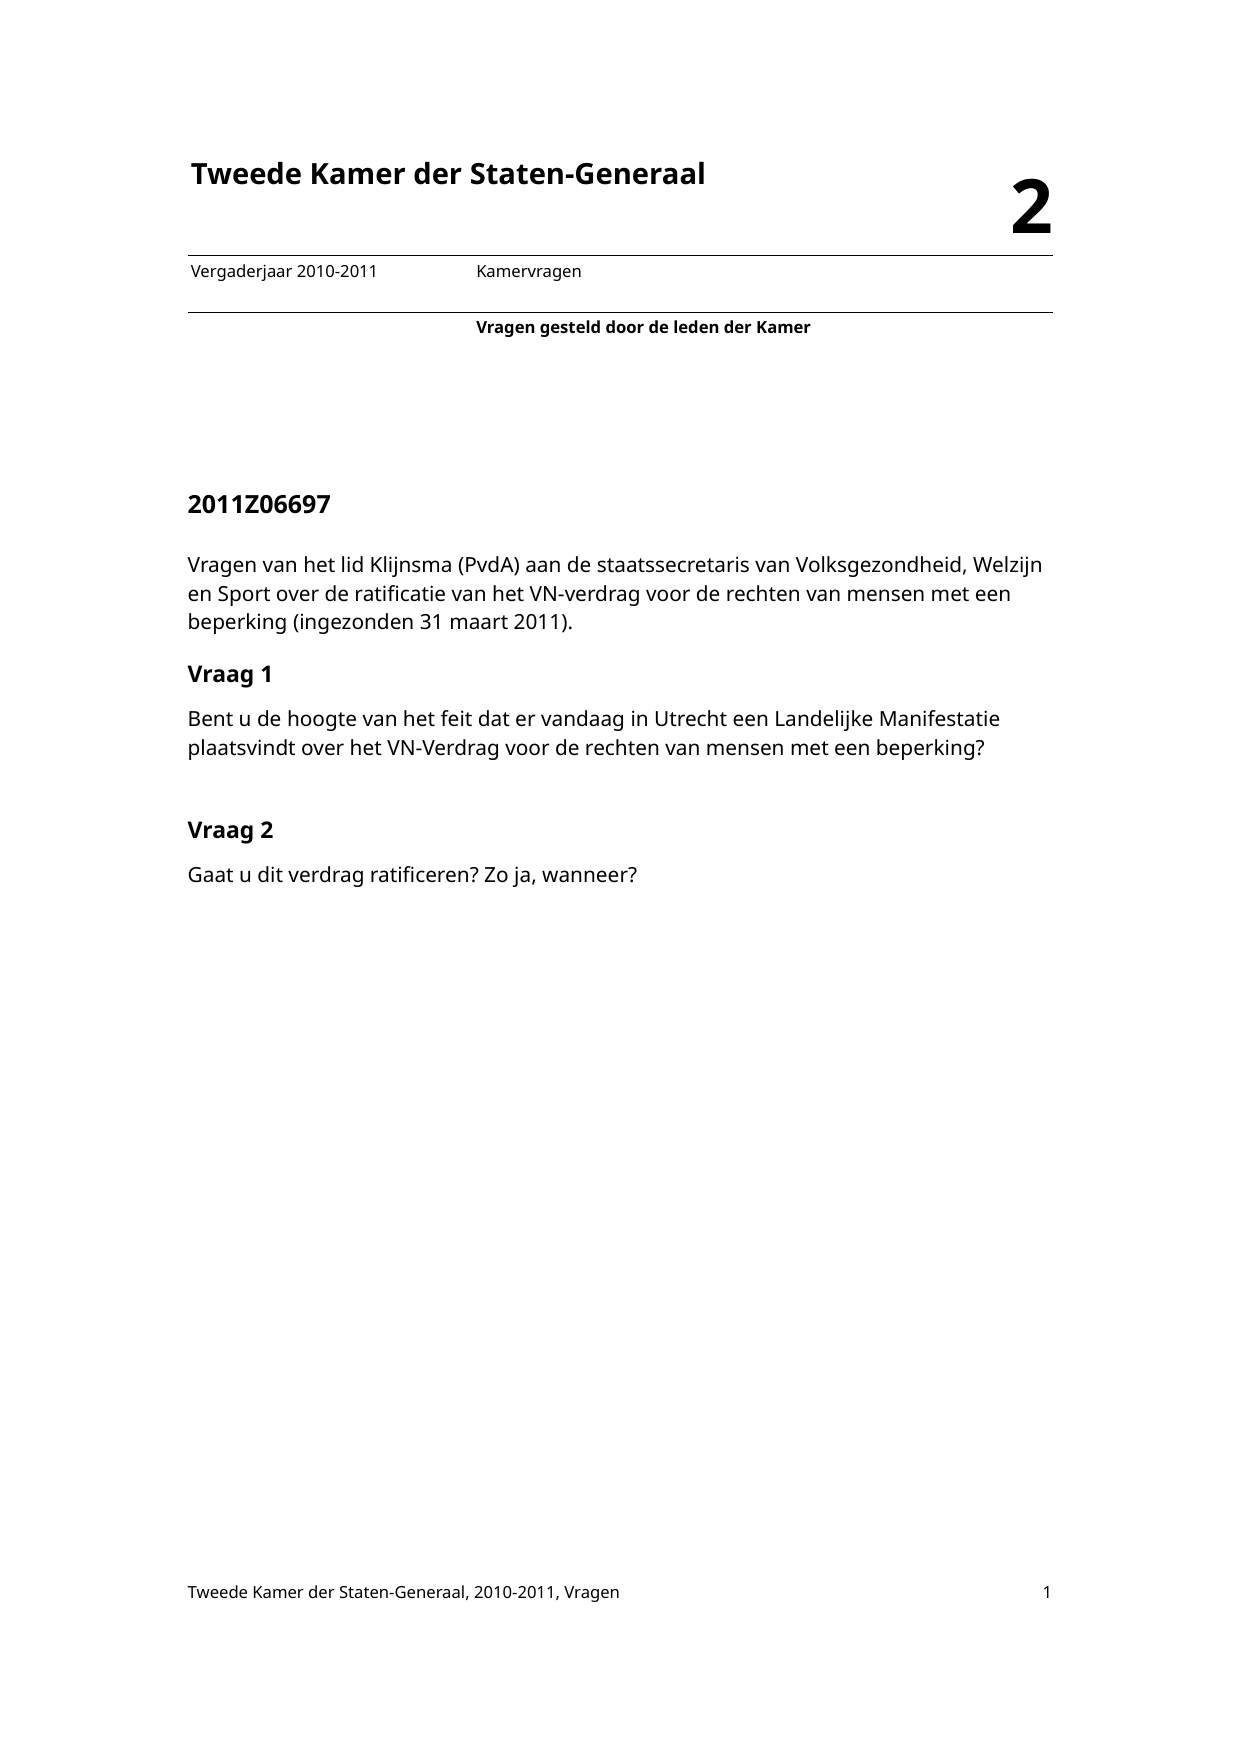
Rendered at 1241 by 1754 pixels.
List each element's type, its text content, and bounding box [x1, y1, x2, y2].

text Gaat u dit verdrag ratificeren? Zo ja, wanneer? [187, 860, 1053, 888]
text 2011Z06697 [187, 487, 1053, 521]
text Vragen van het lid Klijnsma (PvdA) aan de staatssecretaris van Volksgezondheid, Welzijn en Sport over de ratificatie van het VN-verdrag voor de rechten van mensen met een beperking (ingezonden 31 maart 2011). [187, 550, 1053, 636]
subtitle Vraag 2 [187, 814, 1053, 845]
table_cell Vergaderjaar 2010-2011 [188, 256, 473, 312]
table_cell Kamervragen [473, 256, 1053, 312]
table_header 2 [880, 150, 1053, 255]
table_cell [188, 313, 473, 339]
table_cell Vragen gesteld door de leden der Kamer [473, 313, 1053, 339]
text Bent u de hoogte van het feit dat er vandaag in Utrecht een Landelijke Manifestatie plaatsvindt over het VN-Verdrag voor de rechten van mensen met een beperking? [187, 704, 1053, 761]
table_header Tweede Kamer der Staten-Generaal [188, 150, 879, 255]
subtitle Vraag 1 [187, 658, 1053, 689]
